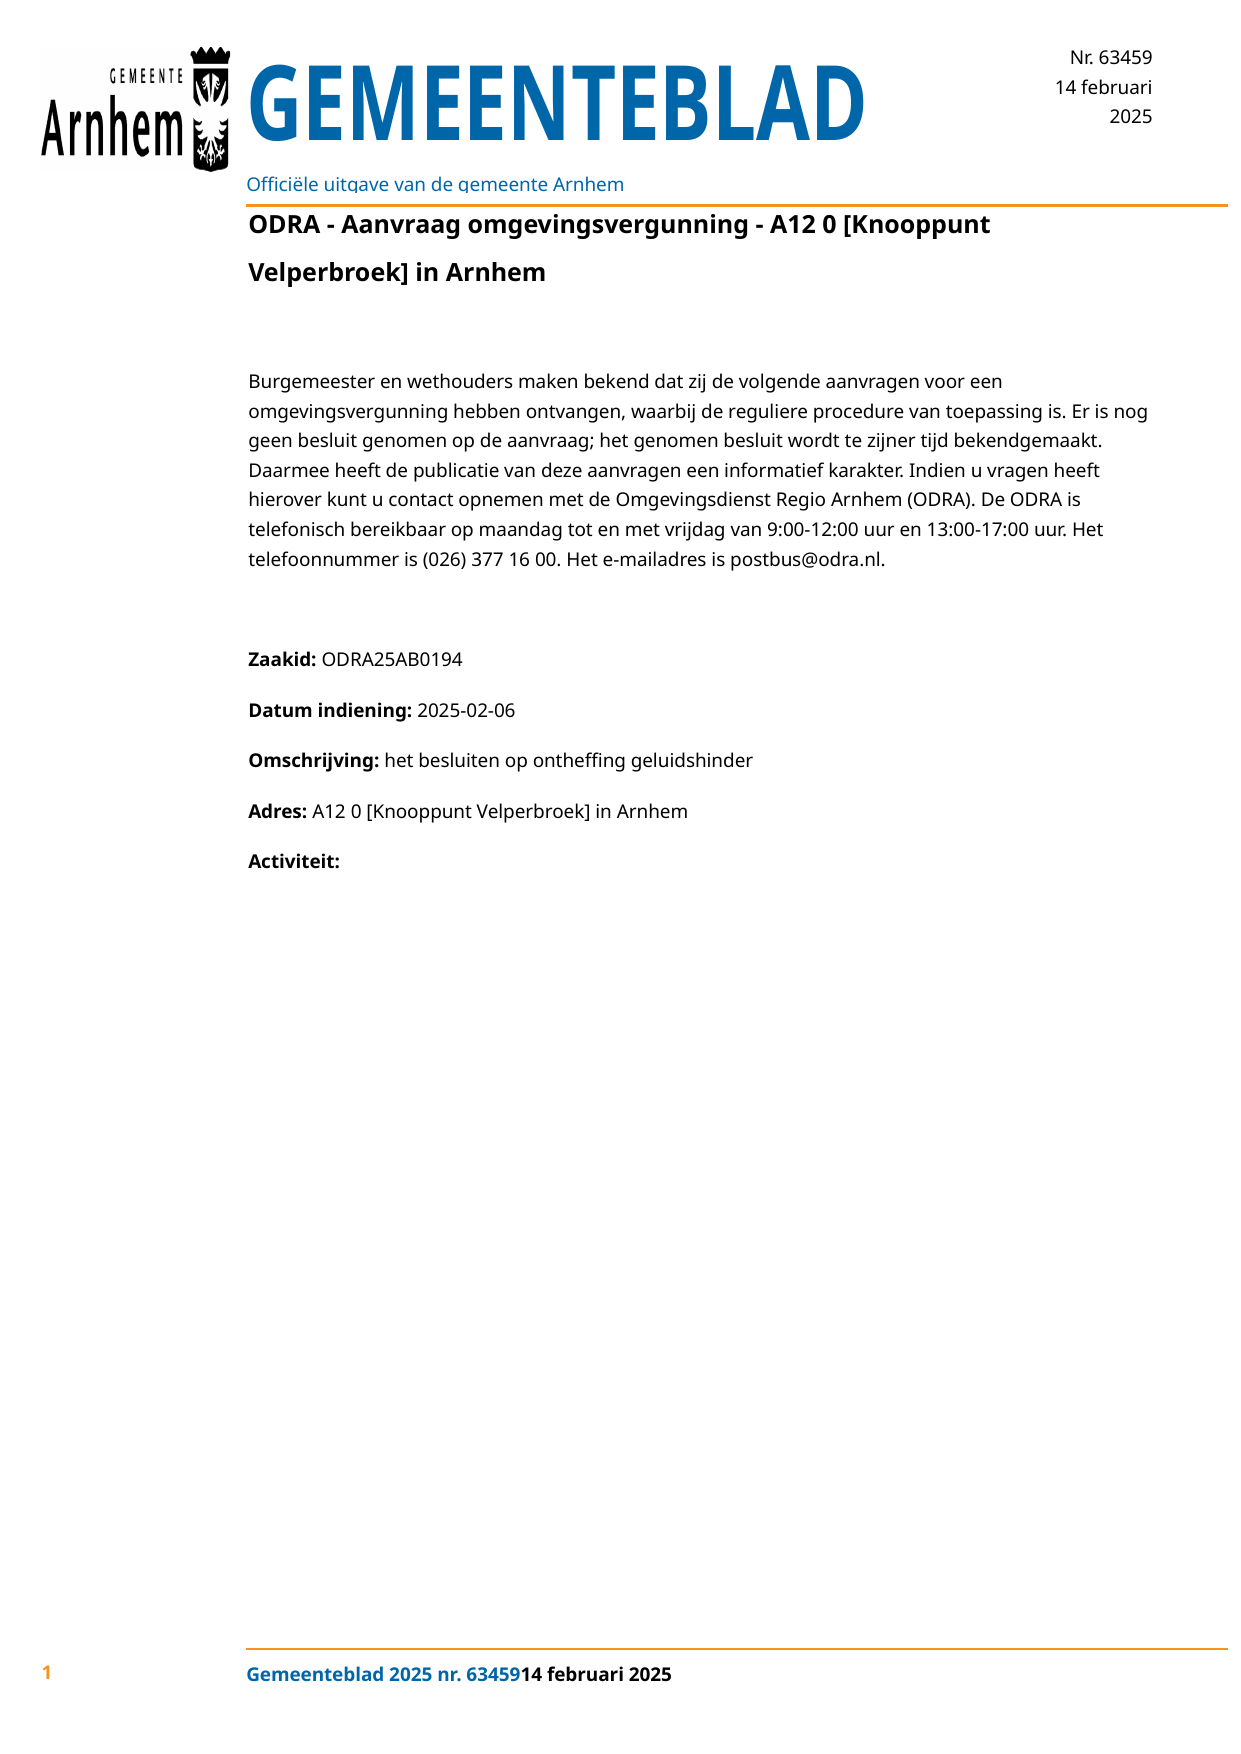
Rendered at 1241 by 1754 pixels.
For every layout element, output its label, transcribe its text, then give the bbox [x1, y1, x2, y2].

text Omschrijving: het besluiten op ontheffing geluidshinder [248, 747, 1152, 773]
text Burgemeester en wethouders maken bekend dat zij de volgende aanvragen voor een omgevingsvergunning hebben ontvangen, waarbij de reguliere procedure van toepassing is. Er is nog geen besluit genomen op de aanvraag; het genomen besluit wordt te zijner tijd bekendgemaakt. Daarmee heeft de publicatie van deze aanvragen een informatief karakter. Indien u vragen heeft hierover kunt u contact opnemen met de Omgevingsdienst Regio Arnhem (ODRA). De ODRA is telefonisch bereikbaar op maandag tot en met vrijdag van 9:00-12:00 uur en 13:00-17:00 uur. Het telefoonnummer is (026) 377 16 00. Het e-mailadres is postbus@odra.nl. [248, 368, 1152, 572]
text ODRA - Aanvraag omgevingsvergunning - A12 0 [Knooppunt Velperbroek] in Arnhem [248, 207, 1152, 288]
text Activiteit: [248, 848, 1152, 874]
picture [41, 47, 231, 172]
text Adres: A12 0 [Knooppunt Velperbroek] in Arnhem [248, 798, 1152, 824]
text Datum indiening: 2025-02-06 [248, 697, 1152, 723]
text Zaakid: ODRA25AB0194 [248, 647, 1152, 672]
